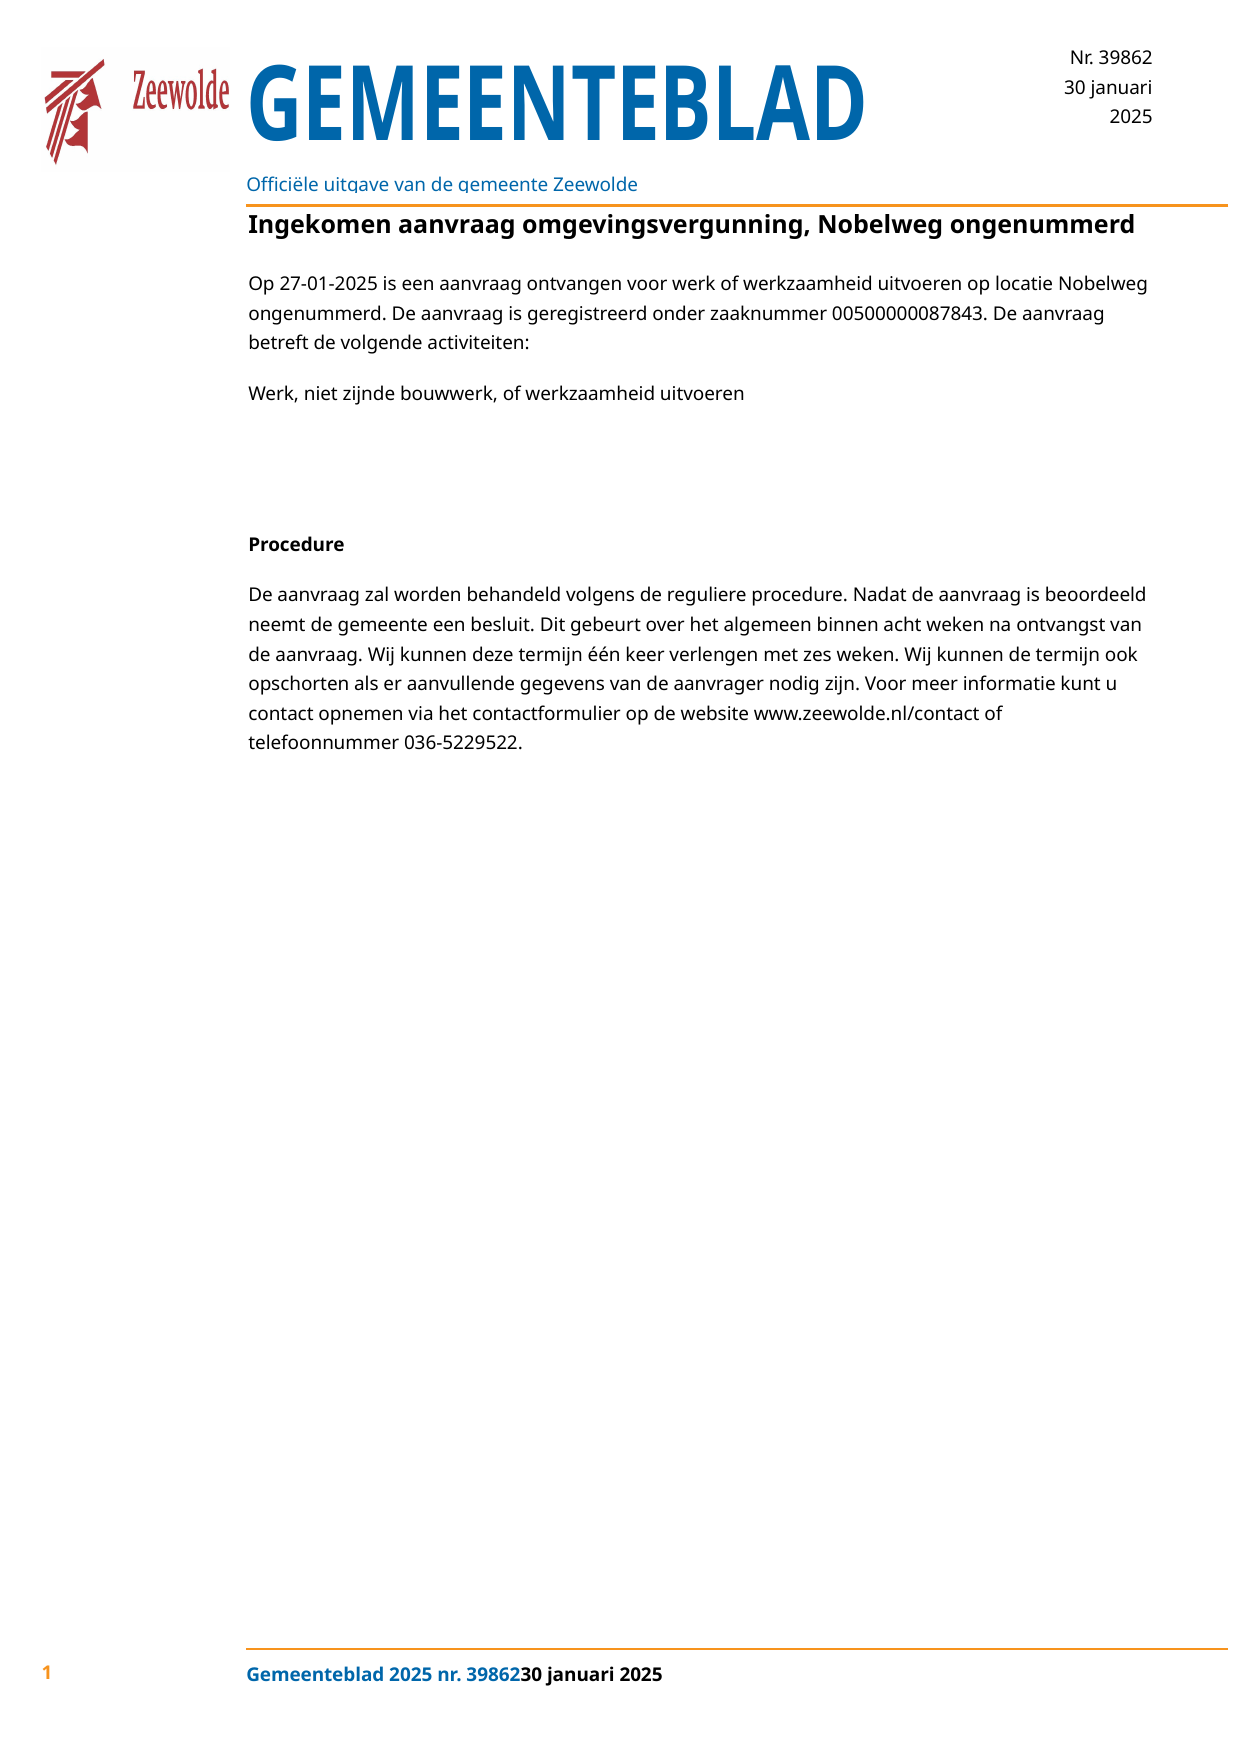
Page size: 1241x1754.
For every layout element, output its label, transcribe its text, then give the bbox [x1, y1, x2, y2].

text Ingekomen aanvraag omgevingsvergunning, Nobelweg ongenummerd [248, 207, 1152, 241]
picture [41, 47, 231, 172]
text Op 27-01-2025 is een aanvraag ontvangen voor werk of werkzaamheid uitvoeren op locatie Nobelweg ongenummerd. De aanvraag is geregistreerd onder zaaknummer 00500000087843. De aanvraag betreft de volgende activiteiten: [248, 270, 1152, 355]
text Procedure [248, 531, 1152, 557]
text Werk, niet zijnde bouwwerk, of werkzaamheid uitvoeren [248, 380, 1152, 406]
text De aanvraag zal worden behandeld volgens de reguliere procedure. Nadat de aanvraag is beoordeeld neemt de gemeente een besluit. Dit gebeurt over het algemeen binnen acht weken na ontvangst van de aanvraag. Wij kunnen deze termijn één keer verlengen met zes weken. Wij kunnen de termijn ook opschorten als er aanvullende gegevens van de aanvrager nodig zijn. Voor meer informatie kunt u contact opnemen via het contactformulier op de website www.zeewolde.nl/contact of telefoonnummer 036-5229522. [248, 582, 1152, 755]
